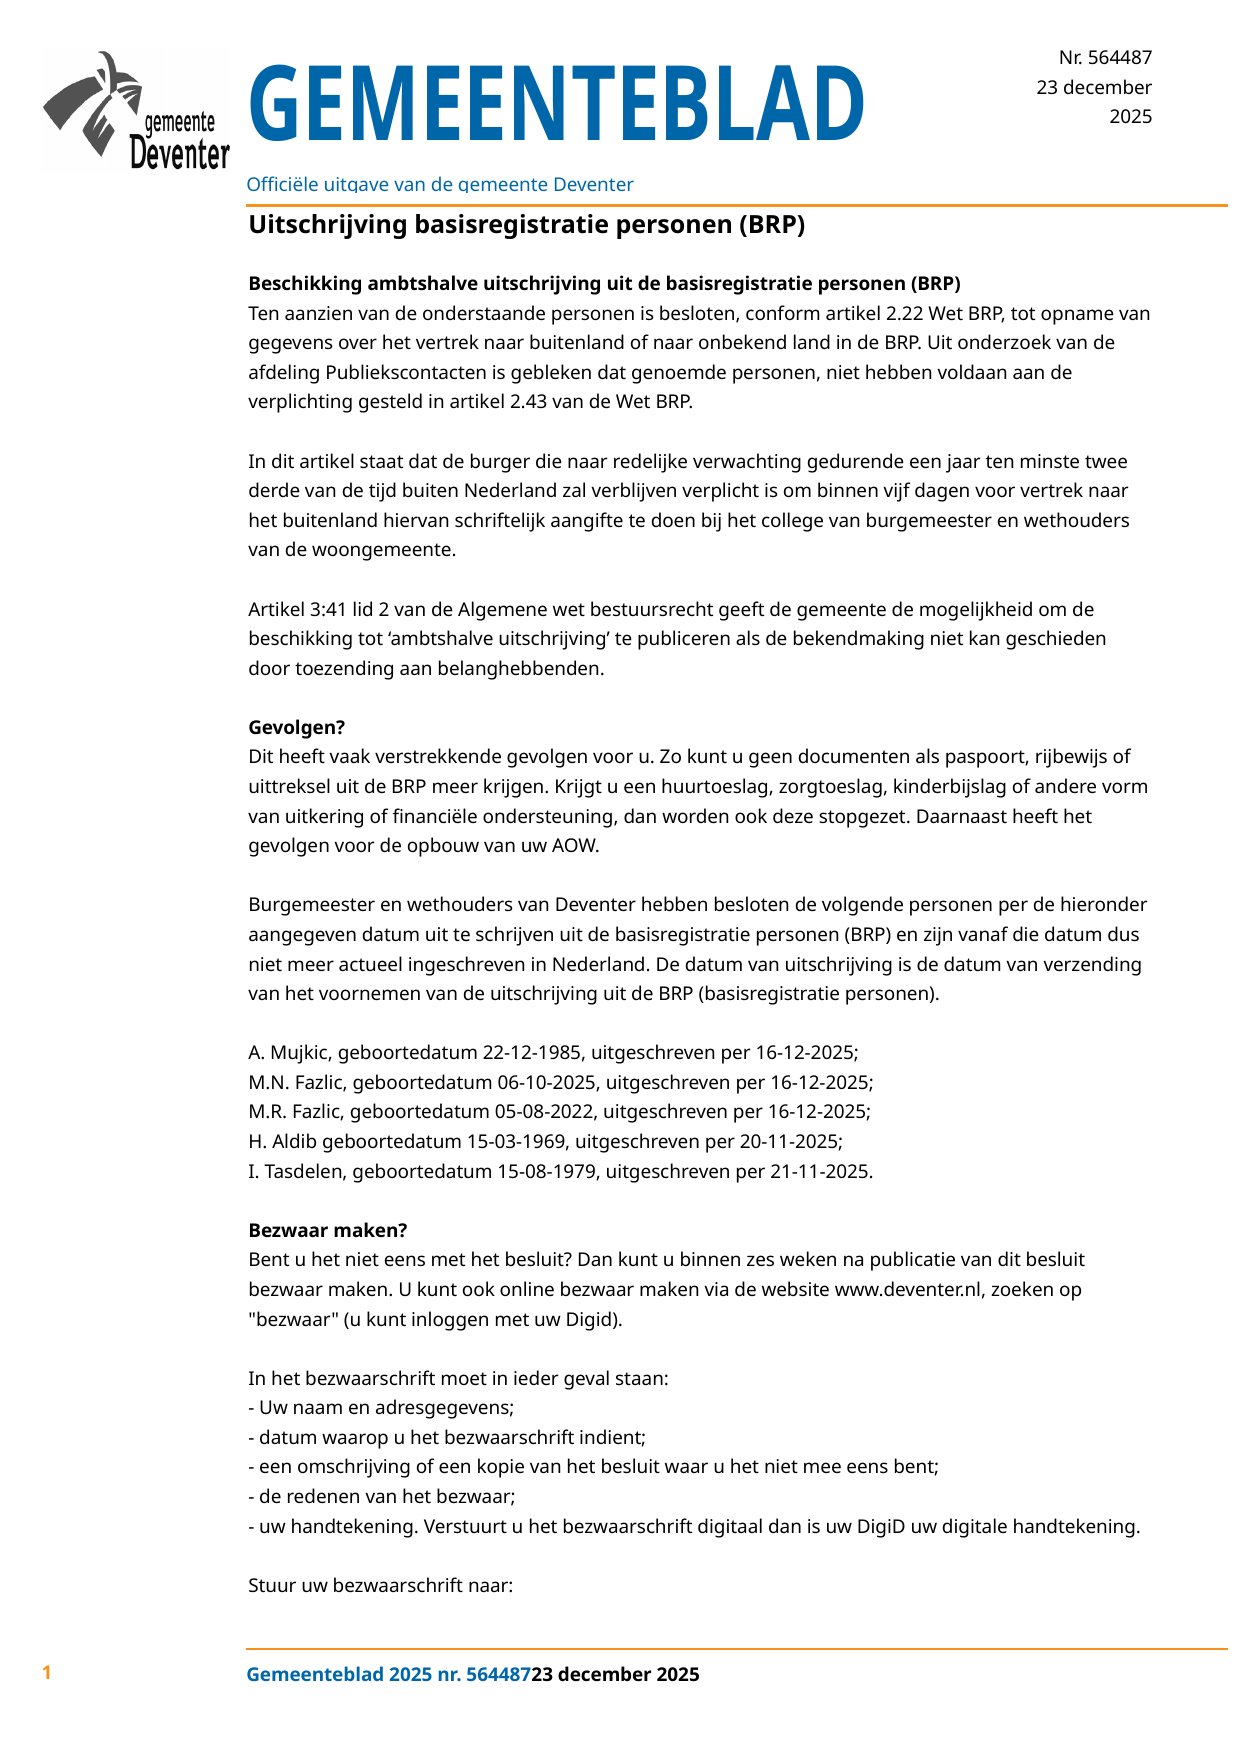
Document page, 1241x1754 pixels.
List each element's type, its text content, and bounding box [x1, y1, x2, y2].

text Ten aanzien van de onderstaande personen is besloten, conform artikel 2.22 Wet BRP, tot opname van gegevens over het vertrek naar buitenland of naar onbekend land in de BRP. Uit onderzoek van de afdeling Publiekscontacten is gebleken dat genoemde personen, niet hebben voldaan aan de verplichting gesteld in artikel 2.43 van de Wet BRP. [248, 300, 1152, 414]
text A. Mujkic, geboortedatum 22-12-1985, uitgeschreven per 16-12-2025; [248, 1039, 1152, 1065]
text M.N. Fazlic, geboortedatum 06-10-2025, uitgeschreven per 16-12-2025; [248, 1069, 1152, 1095]
text - Uw naam en adresgegevens; [248, 1394, 1152, 1420]
text Uitschrijving basisregistratie personen (BRP) [248, 207, 1152, 241]
text Stuur uw bezwaarschrift naar: [248, 1572, 1152, 1598]
text Beschikking ambtshalve uitschrijving uit de basisregistratie personen (BRP) [248, 270, 1152, 296]
text - een omschrijving of een kopie van het besluit waar u het niet mee eens bent; [248, 1454, 1152, 1479]
text Dit heeft vaak verstrekkende gevolgen voor u. Zo kunt u geen documenten als paspoort, rijbewijs of uittreksel uit de BRP meer krijgen. Krijgt u een huurtoeslag, zorgtoeslag, kinderbijslag of andere vorm van uitkering of financiële ondersteuning, dan worden ook deze stopgezet. Daarnaast heeft het gevolgen voor de opbouw van uw AOW. [248, 744, 1152, 858]
text Burgemeester en wethouders van Deventer hebben besloten de volgende personen per de hieronder aangegeven datum uit te schrijven uit de basisregistratie personen (BRP) en zijn vanaf die datum dus niet meer actueel ingeschreven in Nederland. De datum van uitschrijving is de datum van verzending van het voornemen van de uitschrijving uit de BRP (basisregistratie personen). [248, 892, 1152, 1006]
text - uw handtekening. Verstuurt u het bezwaarschrift digitaal dan is uw DigiD uw digitale handtekening. [248, 1513, 1152, 1538]
text In dit artikel staat dat de burger die naar redelijke verwachting gedurende een jaar ten minste twee derde van de tijd buiten Nederland zal verblijven verplicht is om binnen vijf dagen voor vertrek naar het buitenland hiervan schriftelijk aangifte te doen bij het college van burgemeester en wethouders van de woongemeente. [248, 448, 1152, 562]
text Artikel 3:41 lid 2 van de Algemene wet bestuursrecht geeft de gemeente de mogelijkheid om de beschikking tot ‘ambtshalve uitschrijving’ te publiceren als de bekendmaking niet kan geschieden door toezending aan belanghebbenden. [248, 596, 1152, 681]
text Bezwaar maken? [248, 1217, 1152, 1243]
text Gevolgen? [248, 714, 1152, 740]
text H. Aldib geboortedatum 15-03-1969, uitgeschreven per 20-11-2025; [248, 1128, 1152, 1154]
text I. Tasdelen, geboortedatum 15-08-1979, uitgeschreven per 21-11-2025. [248, 1158, 1152, 1183]
text - de redenen van het bezwaar; [248, 1483, 1152, 1509]
picture [41, 47, 231, 172]
text M.R. Fazlic, geboortedatum 05-08-2022, uitgeschreven per 16-12-2025; [248, 1099, 1152, 1124]
text - datum waarop u het bezwaarschrift indient; [248, 1424, 1152, 1450]
text In het bezwaarschrift moet in ieder geval staan: [248, 1365, 1152, 1391]
text Bent u het niet eens met het besluit? Dan kunt u binnen zes weken na publicatie van dit besluit bezwaar maken. U kunt ook online bezwaar maken via de website www.deventer.nl, zoeken op "bezwaar" (u kunt inloggen met uw Digid). [248, 1247, 1152, 1331]
